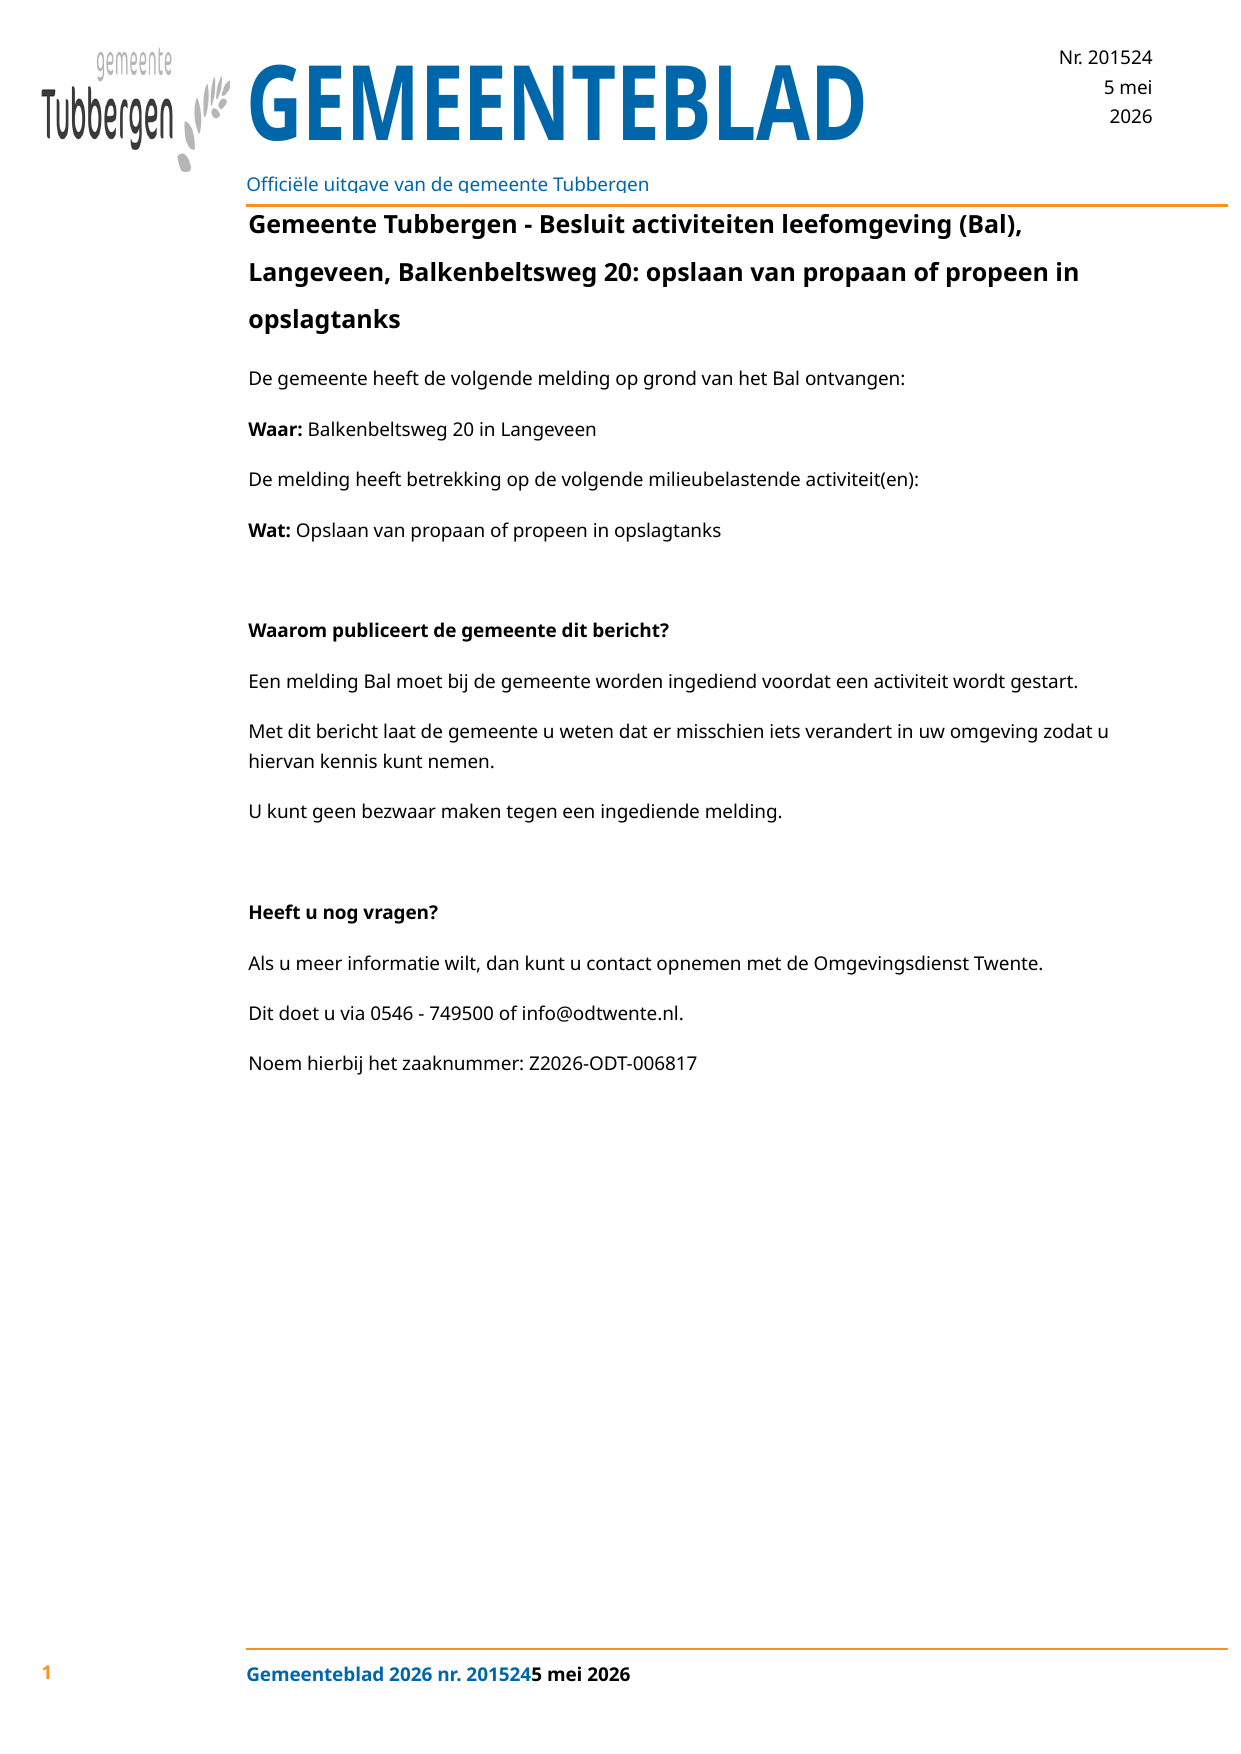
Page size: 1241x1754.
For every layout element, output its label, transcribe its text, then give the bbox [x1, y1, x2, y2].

text Wat: Opslaan van propaan of propeen in opslagtanks [248, 517, 1152, 542]
picture [41, 47, 231, 172]
text Met dit bericht laat de gemeente u weten dat er misschien iets verandert in uw omgeving zodat u hiervan kennis kunt nemen. [248, 718, 1152, 774]
text De gemeente heeft de volgende melding op grond van het Bal ontvangen: [248, 366, 1152, 391]
text Dit doet u via 0546 - 749500 of info@odtwente.nl. [248, 1000, 1152, 1026]
text Waarom publiceert de gemeente dit bericht? [248, 618, 1152, 643]
text Gemeente Tubbergen - Besluit activiteiten leefomgeving (Bal), Langeveen, Balkenbeltsweg 20: opslaan van propaan of propeen in opslagtanks [248, 207, 1152, 336]
text De melding heeft betrekking op de volgende milieubelastende activiteit(en): [248, 466, 1152, 492]
text Een melding Bal moet bij de gemeente worden ingediend voordat een activiteit wordt gestart. [248, 668, 1152, 694]
text Als u meer informatie wilt, dan kunt u contact opnemen met de Omgevingsdienst Twente. [248, 950, 1152, 975]
text Noem hierbij het zaaknummer: Z2026-ODT-006817 [248, 1051, 1152, 1076]
text U kunt geen bezwaar maken tegen een ingediende melding. [248, 798, 1152, 824]
text Heeft u nog vragen? [248, 899, 1152, 925]
text Waar: Balkenbeltsweg 20 in Langeveen [248, 416, 1152, 442]
